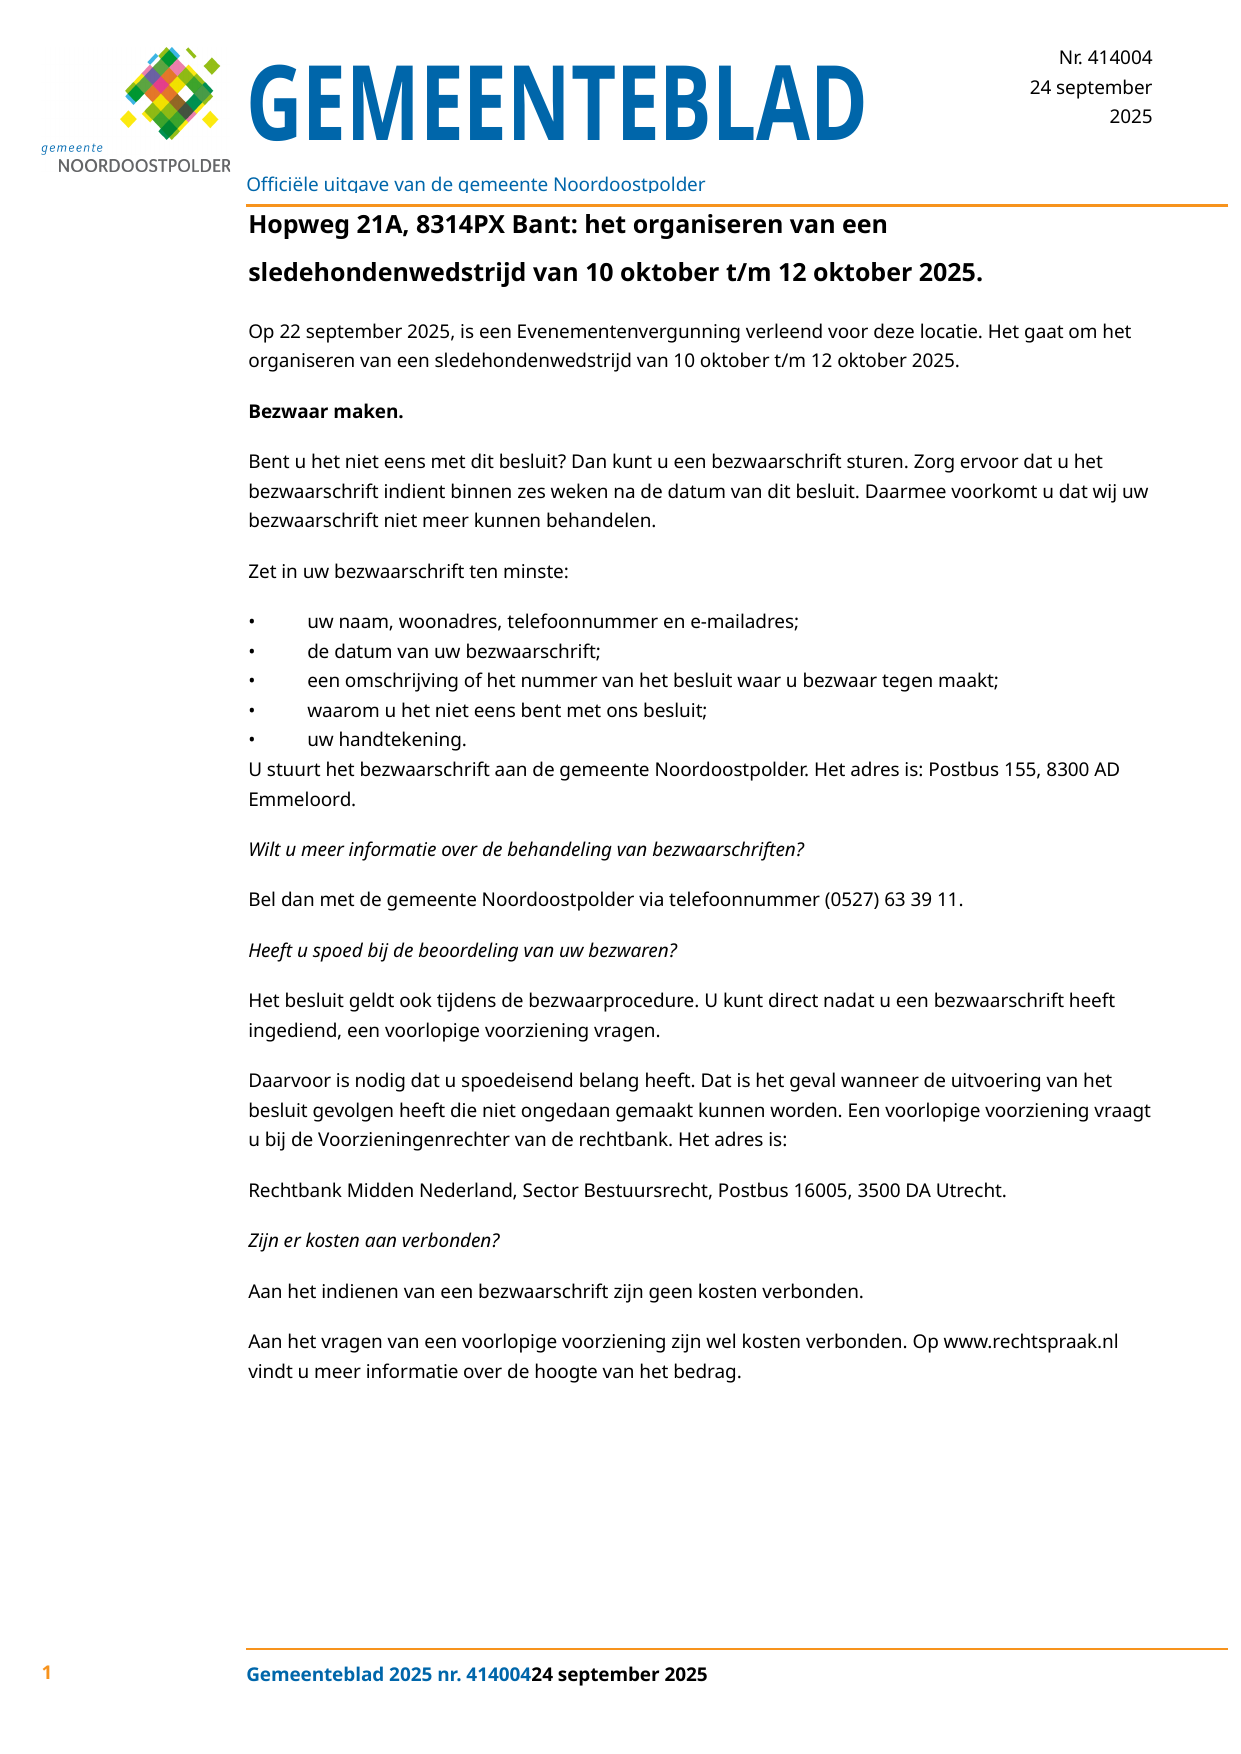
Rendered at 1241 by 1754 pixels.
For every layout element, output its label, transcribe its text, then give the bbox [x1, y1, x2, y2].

text Rechtbank Midden Nederland, Sector Bestuursrecht, Postbus 16005, 3500 DA Utrecht. [248, 1177, 1152, 1203]
list waarom u het niet eens bent met ons besluit; [248, 697, 1152, 723]
text Aan het indienen van een bezwaarschrift zijn geen kosten verbonden. [248, 1278, 1152, 1304]
text Bel dan met de gemeente Noordoostpolder via telefoonnummer (0527) 63 39 11. [248, 887, 1152, 912]
text Hopweg 21A, 8314PX Bant: het organiseren van een sledehondenwedstrijd van 10 oktober t/m 12 oktober 2025. [248, 207, 1152, 288]
text Heeft u spoed bij de beoordeling van uw bezwaren? [248, 937, 1152, 963]
text Bezwaar maken. [248, 398, 1152, 424]
text Bent u het niet eens met dit besluit? Dan kunt u een bezwaarschrift sturen. Zorg ervoor dat u het bezwaarschrift indient binnen zes weken na de datum van dit besluit. Daarmee voorkomt u dat wij uw bezwaarschrift niet meer kunnen behandelen. [248, 448, 1152, 533]
text Wilt u meer informatie over de behandeling van bezwaarschriften? [248, 836, 1152, 862]
text U stuurt het bezwaarschrift aan de gemeente Noordoostpolder. Het adres is: Postbus 155, 8300 AD Emmeloord. [248, 756, 1152, 812]
list uw handtekening. [248, 727, 1152, 752]
list een omschrijving of het nummer van het besluit waar u bezwaar tegen maakt; [248, 667, 1152, 693]
text Aan het vragen van een voorlopige voorziening zijn wel kosten verbonden. Op www.rechtspraak.nl vindt u meer informatie over de hoogte van het bedrag. [248, 1328, 1152, 1384]
text Het besluit geldt ook tijdens de bezwaarprocedure. U kunt direct nadat u een bezwaarschrift heeft ingediend, een voorlopige voorziening vragen. [248, 987, 1152, 1043]
text Daarvoor is nodig dat u spoedeisend belang heeft. Dat is het geval wanneer de uitvoering van het besluit gevolgen heeft die niet ongedaan gemaakt kunnen worden. Een voorlopige voorziening vraagt u bij de Voorzieningenrechter van de rechtbank. Het adres is: [248, 1067, 1152, 1152]
list de datum van uw bezwaarschrift; [248, 638, 1152, 664]
picture [41, 47, 231, 172]
text Zet in uw bezwaarschrift ten minste: [248, 558, 1152, 584]
text Op 22 september 2025, is een Evenementenvergunning verleend voor deze locatie. Het gaat om het organiseren van een sledehondenwedstrijd van 10 oktober t/m 12 oktober 2025. [248, 318, 1152, 373]
text Zijn er kosten aan verbonden? [248, 1227, 1152, 1253]
list uw naam, woonadres, telefoonnummer en e-mailadres; [248, 608, 1152, 634]
